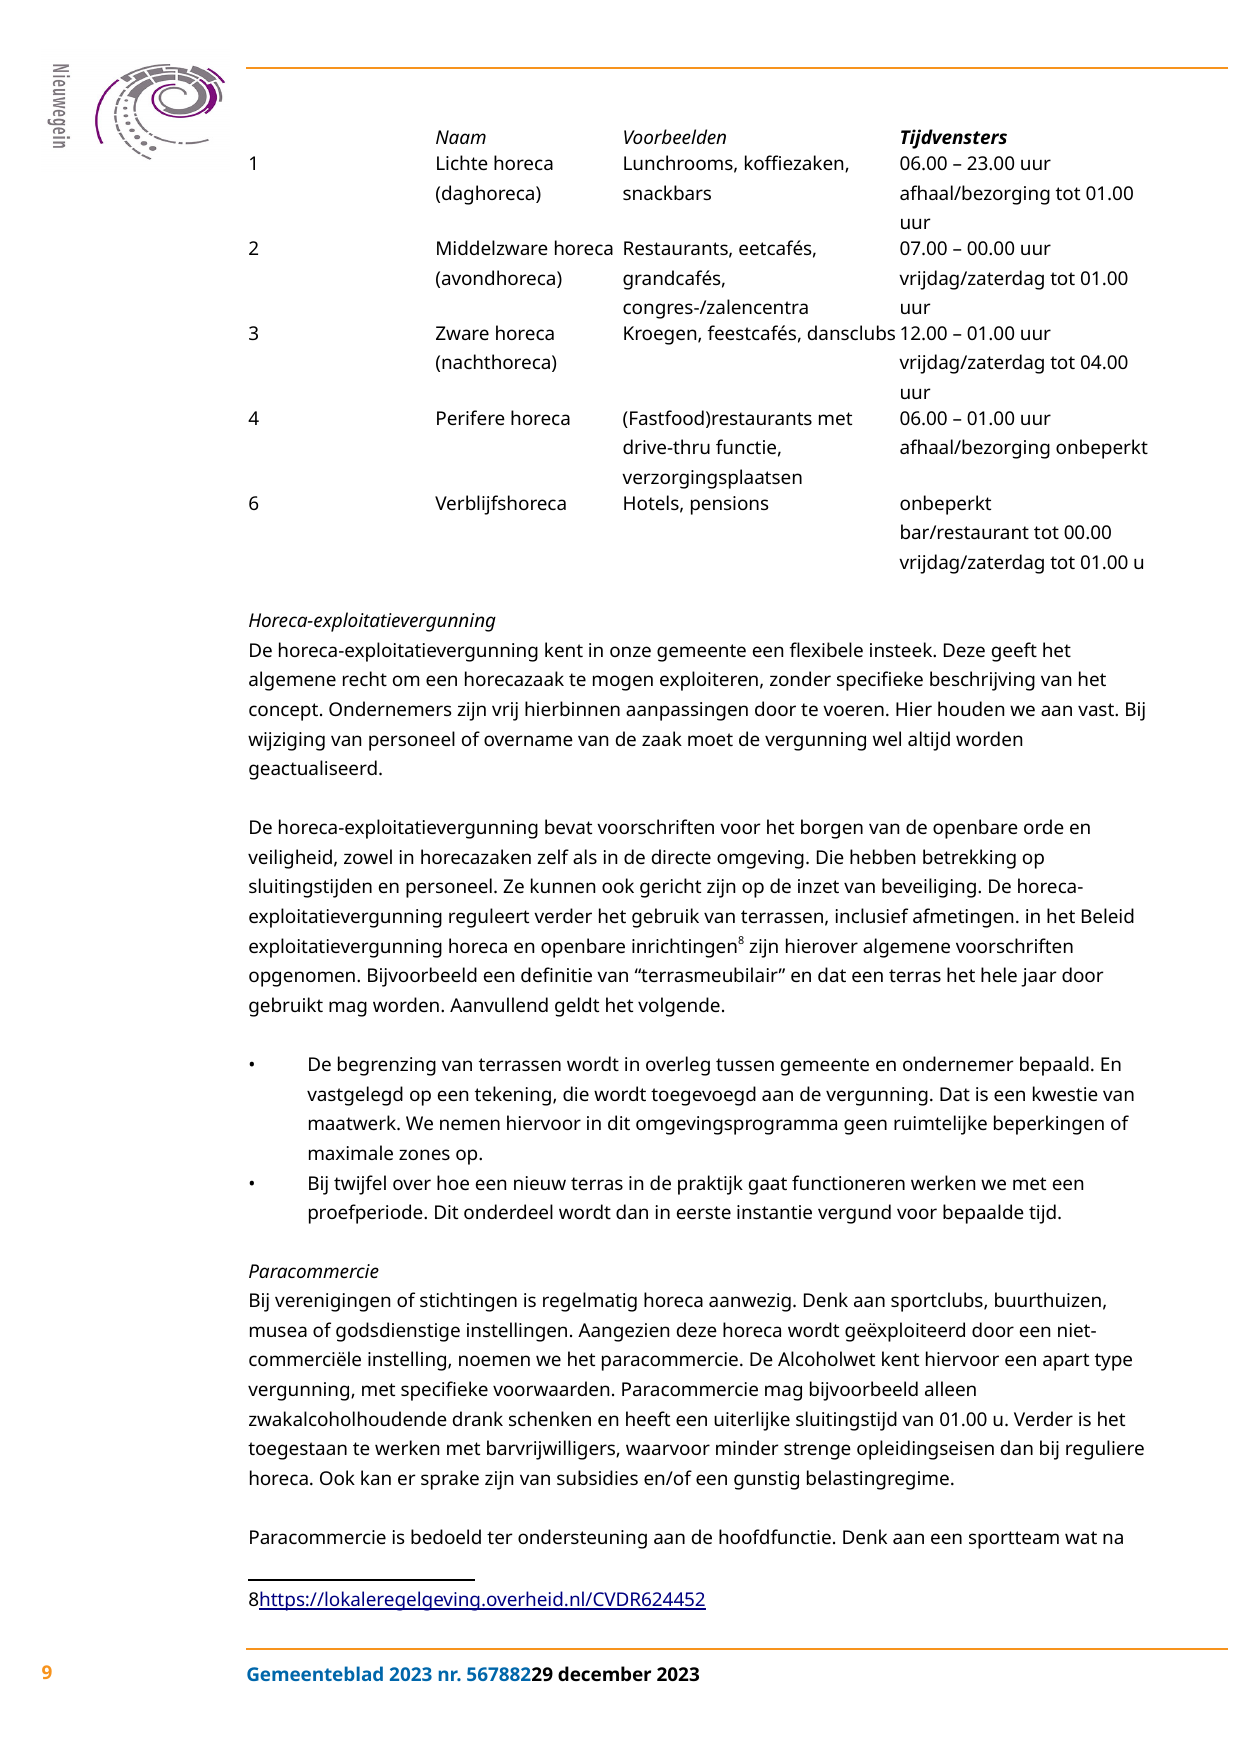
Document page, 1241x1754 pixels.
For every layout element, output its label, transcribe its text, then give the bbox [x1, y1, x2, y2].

table_cell Middelzware horeca (avondhoreca) [435, 235, 622, 320]
table_header Tijdvensters [899, 125, 1152, 150]
text Paracommercie [248, 1258, 1152, 1283]
text Bij verenigingen of stichtingen is regelmatig horeca aanwezig. Denk aan sportclubs, buurthuizen, musea of godsdienstige instellingen. Aangezien deze horeca wordt geëxploiteerd door een niet-commerciële instelling, noemen we het paracommercie. De Alcoholwet kent hiervoor een apart type vergunning, met specifieke voorwaarden. Paracommercie mag bijvoorbeeld alleen zwakalcoholhoudende drank schenken en heeft een uiterlijke sluitingstijd van 01.00 u. Verder is het toegestaan te werken met barvrijwilligers, waarvoor minder strenge opleidingseisen dan bij reguliere horeca. Ook kan er sprake zijn van subsidies en/of een gunstig belastingregime. [248, 1287, 1152, 1491]
table_cell 1 [248, 150, 435, 235]
table_cell Kroegen, feestcafés, dansclubs [623, 320, 899, 405]
table_cell Hotels, pensions [623, 490, 899, 575]
table_cell 4 [248, 405, 435, 490]
table_cell Verblijfshoreca [435, 490, 622, 575]
table_cell 06.00 – 01.00 uur afhaal/bezorging onbeperkt [899, 405, 1152, 490]
picture [41, 47, 231, 172]
table_cell 3 [248, 320, 435, 405]
text https://lokaleregelgeving.overheid.nl/CVDR624452 [248, 1586, 1152, 1612]
table_cell Zware horeca (nachthoreca) [435, 320, 622, 405]
table_cell 07.00 – 00.00 uur vrijdag/zaterdag tot 01.00 uur [899, 235, 1152, 320]
table_cell 6 [248, 490, 435, 575]
table_header De begrenzing van terrassen wordt in overleg tussen gemeente en ondernemer bepaald. En vastgelegd op een tekening, die wordt toegevoegd aan de vergunning. Dat is een kwestie van maatwerk. We nemen hiervoor in dit omgevingsprogramma geen ruimtelijke beperkingen of maximale zones op. Bij twijfel over hoe een nieuw terras in de praktijk gaat functioneren werken we met een proefperiode. Dit onderdeel wordt dan in eerste instantie vergund voor bepaalde tijd. [248, 1051, 1152, 1225]
table_cell Lichte horeca (daghoreca) [435, 150, 622, 235]
table_cell Restaurants, eetcafés, grandcafés, congres-/zalencentra [623, 235, 899, 320]
table_header Naam [435, 125, 622, 150]
table_cell Lunchrooms, koffiezaken, snackbars [623, 150, 899, 235]
table_cell (Fastfood)restaurants met drive-thru functie, verzorgingsplaatsen [623, 405, 899, 490]
table_cell 2 [248, 235, 435, 320]
table_header Voorbeelden [623, 125, 899, 150]
text De horeca-exploitatievergunning bevat voorschriften voor het borgen van de openbare orde en veiligheid, zowel in horecazaken zelf als in de directe omgeving. Die hebben betrekking op sluitingstijden en personeel. Ze kunnen ook gericht zijn op de inzet van beveiliging. De horeca-exploitatievergunning reguleert verder het gebruik van terrassen, inclusief afmetingen. in het Beleid exploitatievergunning horeca en openbare inrichtingen zijn hierover algemene voorschriften opgenomen. Bijvoorbeeld een definitie van “terrasmeubilair” en dat een terras het hele jaar door gebruikt mag worden. Aanvullend geldt het volgende. [248, 814, 1152, 1018]
text Paracommercie is bedoeld ter ondersteuning aan de hoofdfunctie. Denk aan een sportteam wat na [248, 1524, 1152, 1550]
table_cell 06.00 – 23.00 uur afhaal/bezorging tot 01.00 uur [899, 150, 1152, 235]
text Horeca-exploitatievergunning [248, 607, 1152, 633]
table_cell onbeperkt bar/restaurant tot 00.00 vrijdag/zaterdag tot 01.00 u [899, 490, 1152, 575]
table_cell 12.00 – 01.00 uur vrijdag/zaterdag tot 04.00 uur [899, 320, 1152, 405]
table_cell Perifere horeca [435, 405, 622, 490]
table_header [248, 125, 435, 150]
text De horeca-exploitatievergunning kent in onze gemeente een flexibele insteek. Deze geeft het algemene recht om een horecazaak te mogen exploiteren, zonder specifieke beschrijving van het concept. Ondernemers zijn vrij hierbinnen aanpassingen door te voeren. Hier houden we aan vast. Bij wijziging van personeel of overname van de zaak moet de vergunning wel altijd worden geactualiseerd. [248, 637, 1152, 781]
